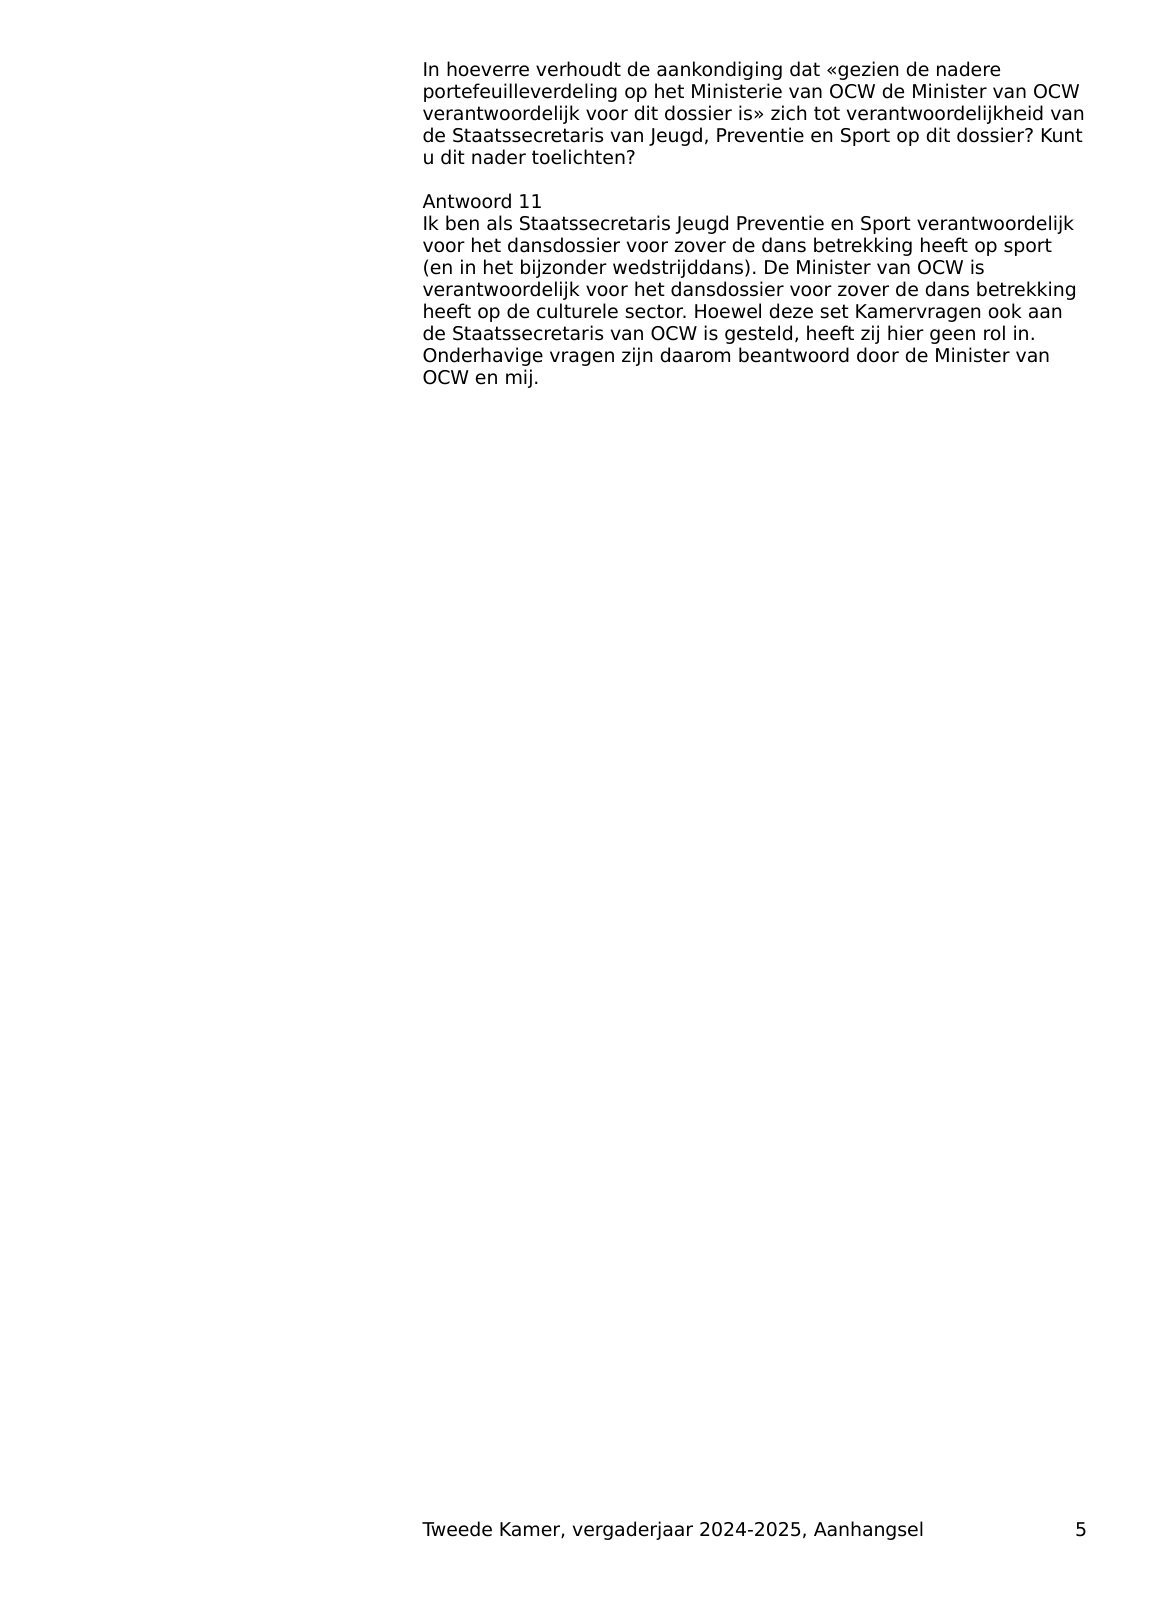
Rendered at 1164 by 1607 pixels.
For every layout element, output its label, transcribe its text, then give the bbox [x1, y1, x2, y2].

text Ik ben als Staatssecretaris Jeugd Preventie en Sport verantwoordelijk voor het dansdossier voor zover de dans betrekking heeft op sport (en in het bijzonder wedstrijddans). De Minister van OCW is verantwoordelijk voor het dansdossier voor zover de dans betrekking heeft op de culturele sector. Hoewel deze set Kamervragen ook aan de Staatssecretaris van OCW is gesteld, heeft zij hier geen rol in. Onderhavige vragen zijn daarom beantwoord door de Minister van OCW en mij. [422, 213, 1087, 389]
text Antwoord 11 [422, 191, 1087, 213]
text In hoeverre verhoudt de aankondiging dat «gezien de nadere portefeuilleverdeling op het Ministerie van OCW de Minister van OCW verantwoordelijk voor dit dossier is» zich tot verantwoordelijkheid van de Staatssecretaris van Jeugd, Preventie en Sport op dit dossier? Kunt u dit nader toelichten? [422, 59, 1087, 169]
